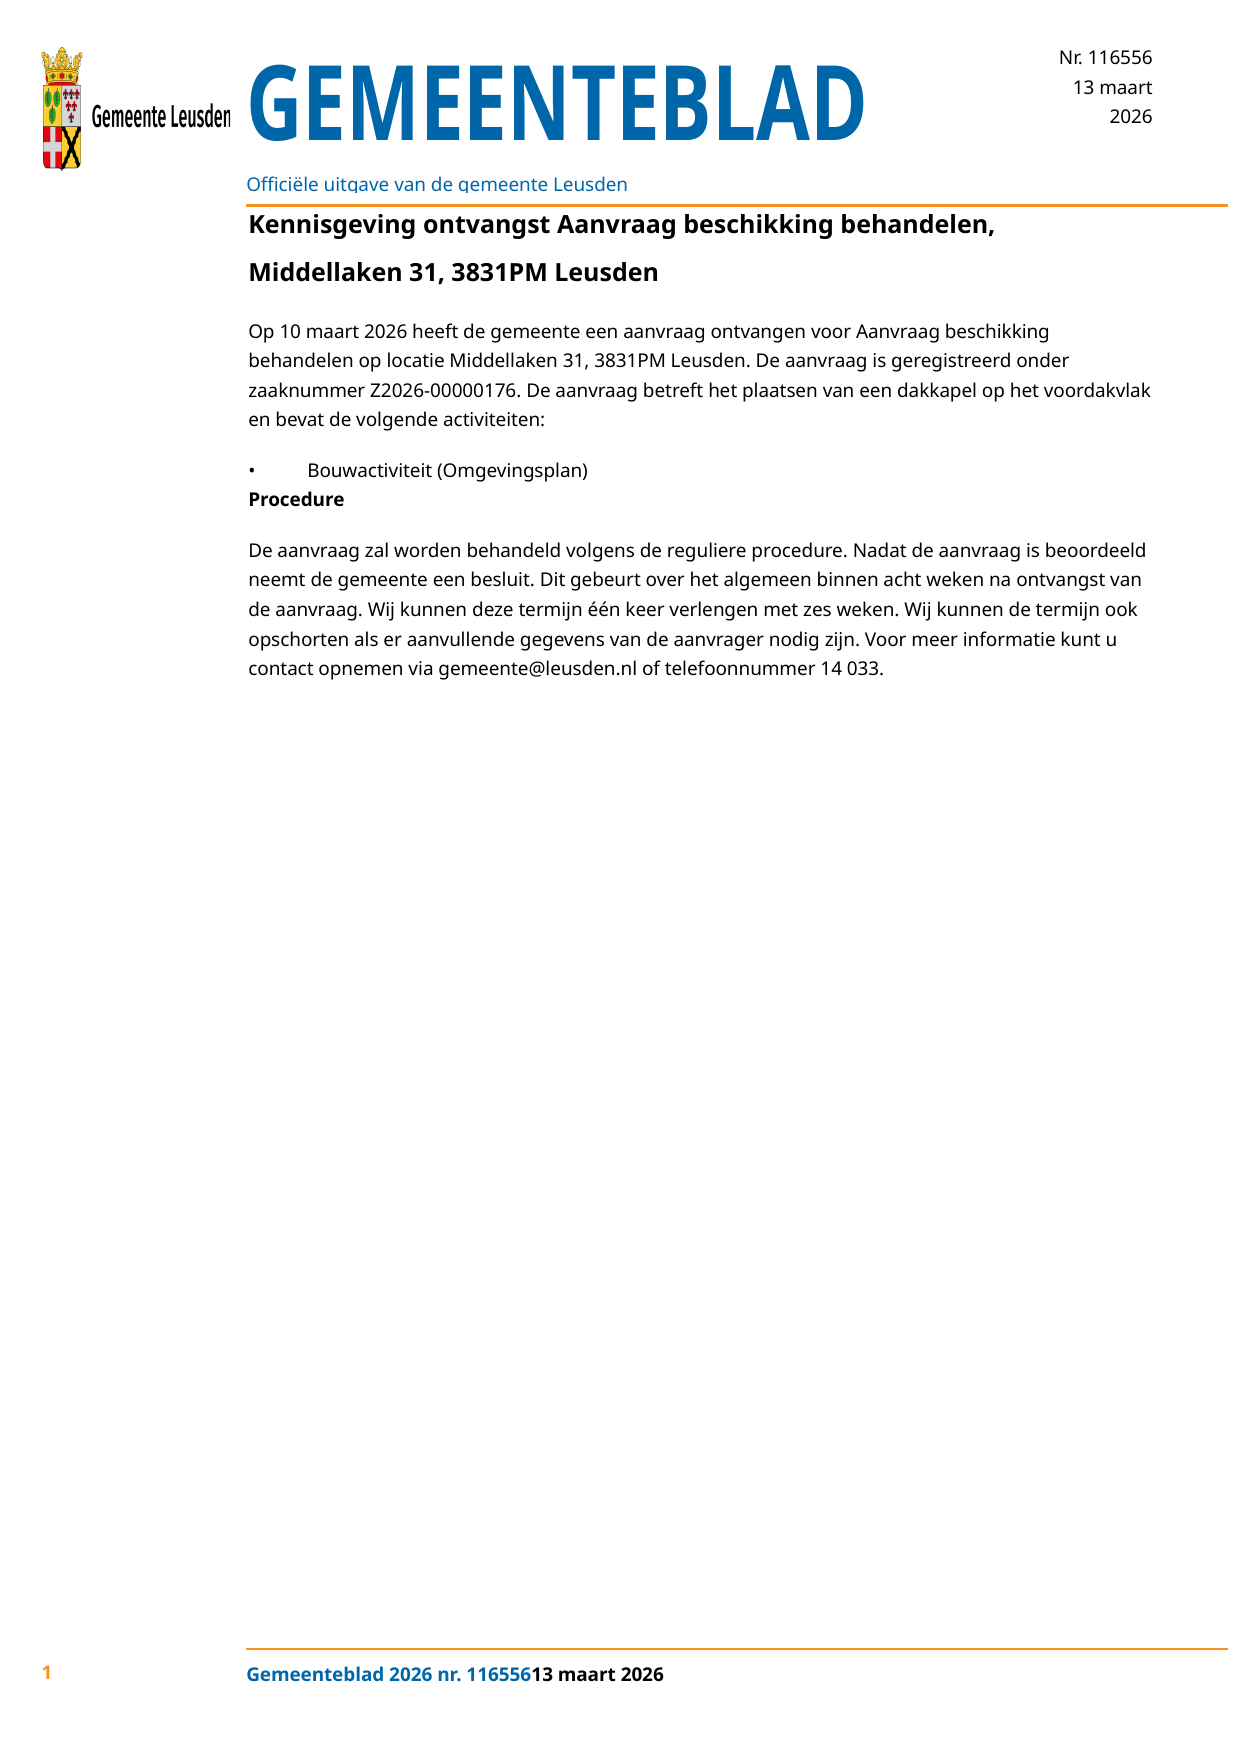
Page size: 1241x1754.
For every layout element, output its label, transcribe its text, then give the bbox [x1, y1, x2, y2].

text De aanvraag zal worden behandeld volgens de reguliere procedure. Nadat de aanvraag is beoordeeld neemt de gemeente een besluit. Dit gebeurt over het algemeen binnen acht weken na ontvangst van de aanvraag. Wij kunnen deze termijn één keer verlengen met zes weken. Wij kunnen de termijn ook opschorten als er aanvullende gegevens van de aanvrager nodig zijn. Voor meer informatie kunt u contact opnemen via gemeente@leusden.nl of telefoonnummer 14 033. [248, 537, 1152, 681]
list Bouwactiviteit (Omgevingsplan) [248, 457, 1152, 483]
text Kennisgeving ontvangst Aanvraag beschikking behandelen, Middellaken 31, 3831PM Leusden [248, 207, 1152, 288]
text Procedure [248, 487, 1152, 512]
text Op 10 maart 2026 heeft de gemeente een aanvraag ontvangen voor Aanvraag beschikking behandelen op locatie Middellaken 31, 3831PM Leusden. De aanvraag is geregistreerd onder zaaknummer Z2026-00000176. De aanvraag betreft het plaatsen van een dakkapel op het voordakvlak en bevat de volgende activiteiten: [248, 318, 1152, 432]
picture [41, 47, 231, 172]
